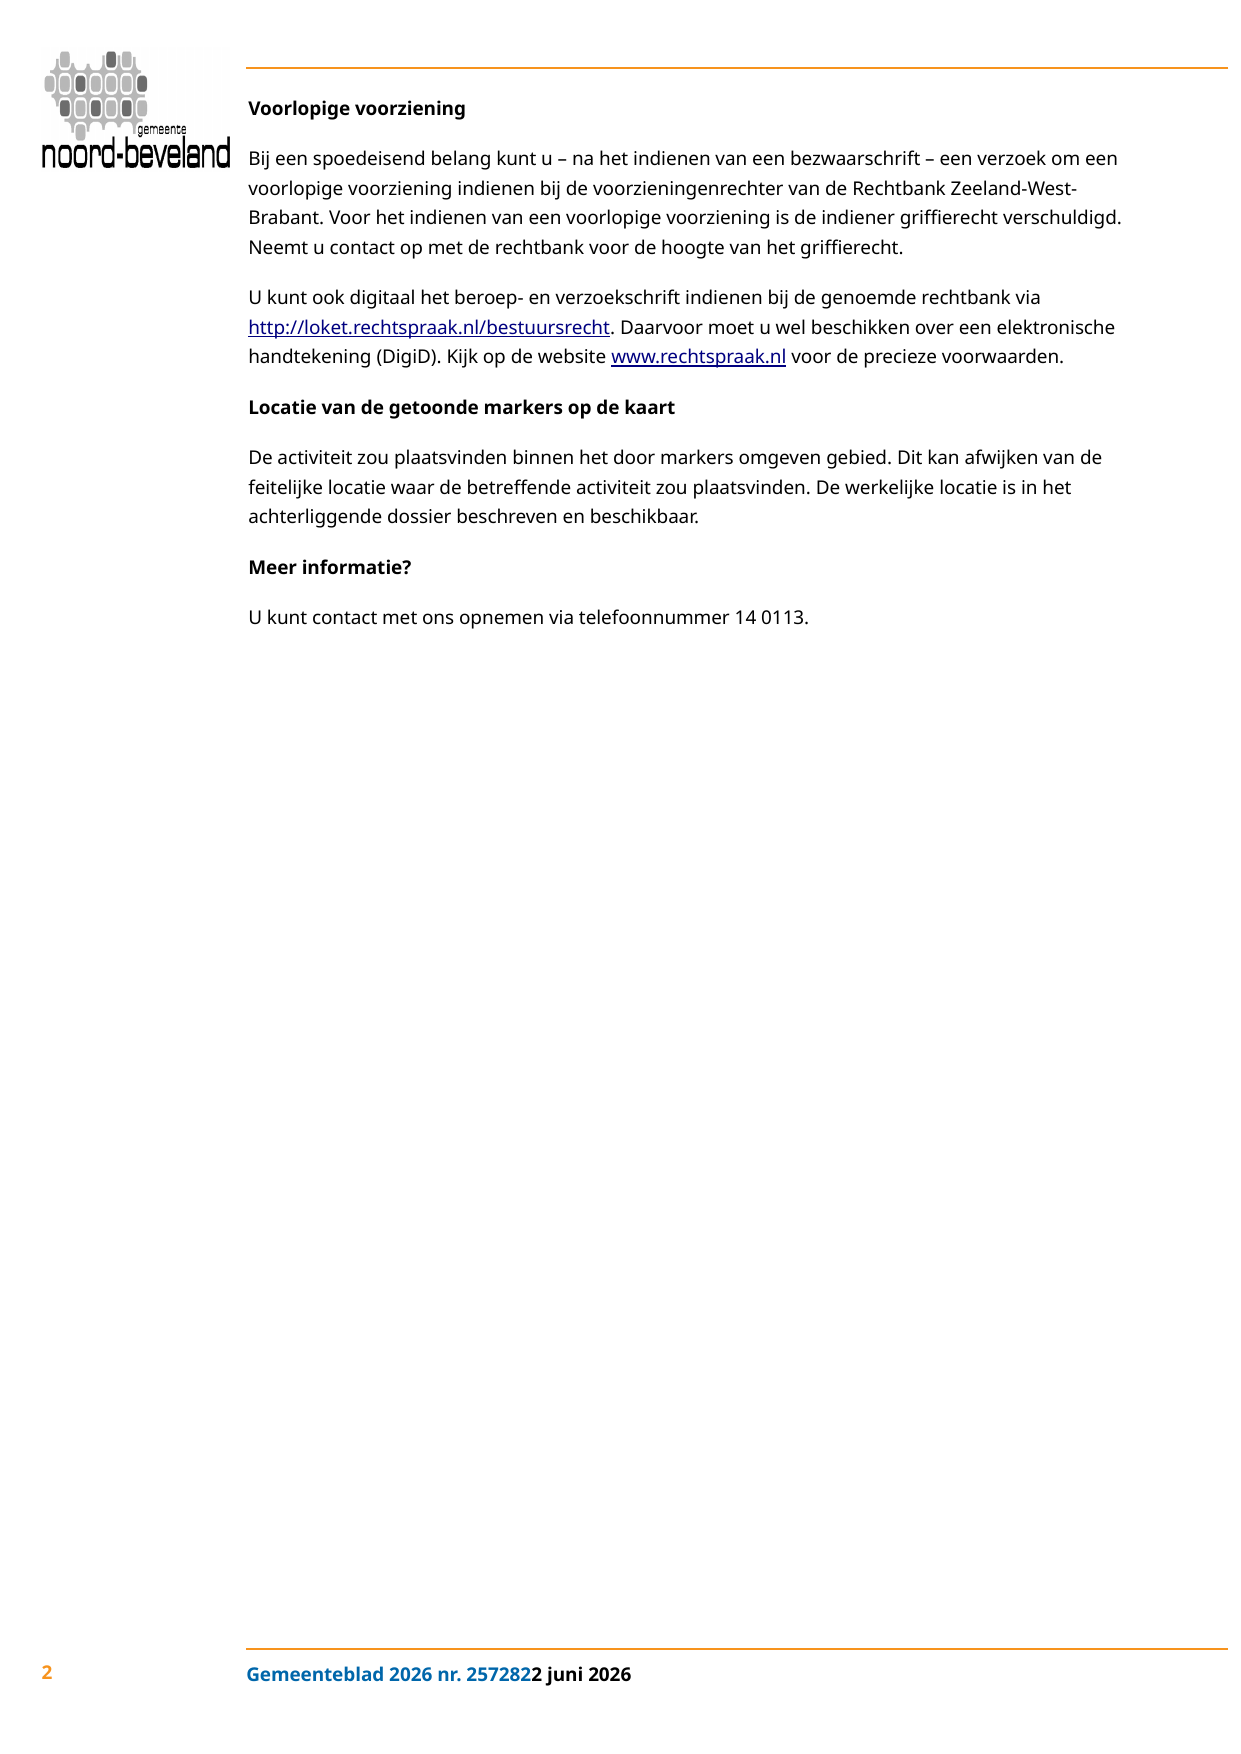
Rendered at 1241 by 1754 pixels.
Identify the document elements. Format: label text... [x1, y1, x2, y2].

picture [41, 47, 231, 172]
text U kunt contact met ons opnemen via telefoonnummer 14 0113. [248, 604, 1152, 630]
text Voorlopige voorziening [248, 95, 1152, 121]
text Bij een spoedeisend belang kunt u – na het indienen van een bezwaarschrift – een verzoek om een voorlopige voorziening indienen bij de voorzieningenrechter van de Rechtbank Zeeland-West-Brabant. Voor het indienen van een voorlopige voorziening is de indiener griffierecht verschuldigd. Neemt u contact op met de rechtbank voor de hoogte van het griffierecht. [248, 145, 1152, 260]
text Meer informatie? [248, 554, 1152, 580]
text Locatie van de getoonde markers op de kaart [248, 394, 1152, 420]
text U kunt ook digitaal het beroep- en verzoekschrift indienen bij de genoemde rechtbank via http://loket.rechtspraak.nl/bestuursrecht. Daarvoor moet u wel beschikken over een elektronische handtekening (DigiD). Kijk op de website www.rechtspraak.nl voor de precieze voorwaarden. [248, 284, 1152, 369]
text De activiteit zou plaatsvinden binnen het door markers omgeven gebied. Dit kan afwijken van de feitelijke locatie waar de betreffende activiteit zou plaatsvinden. De werkelijke locatie is in het achterliggende dossier beschreven en beschikbaar. [248, 444, 1152, 529]
